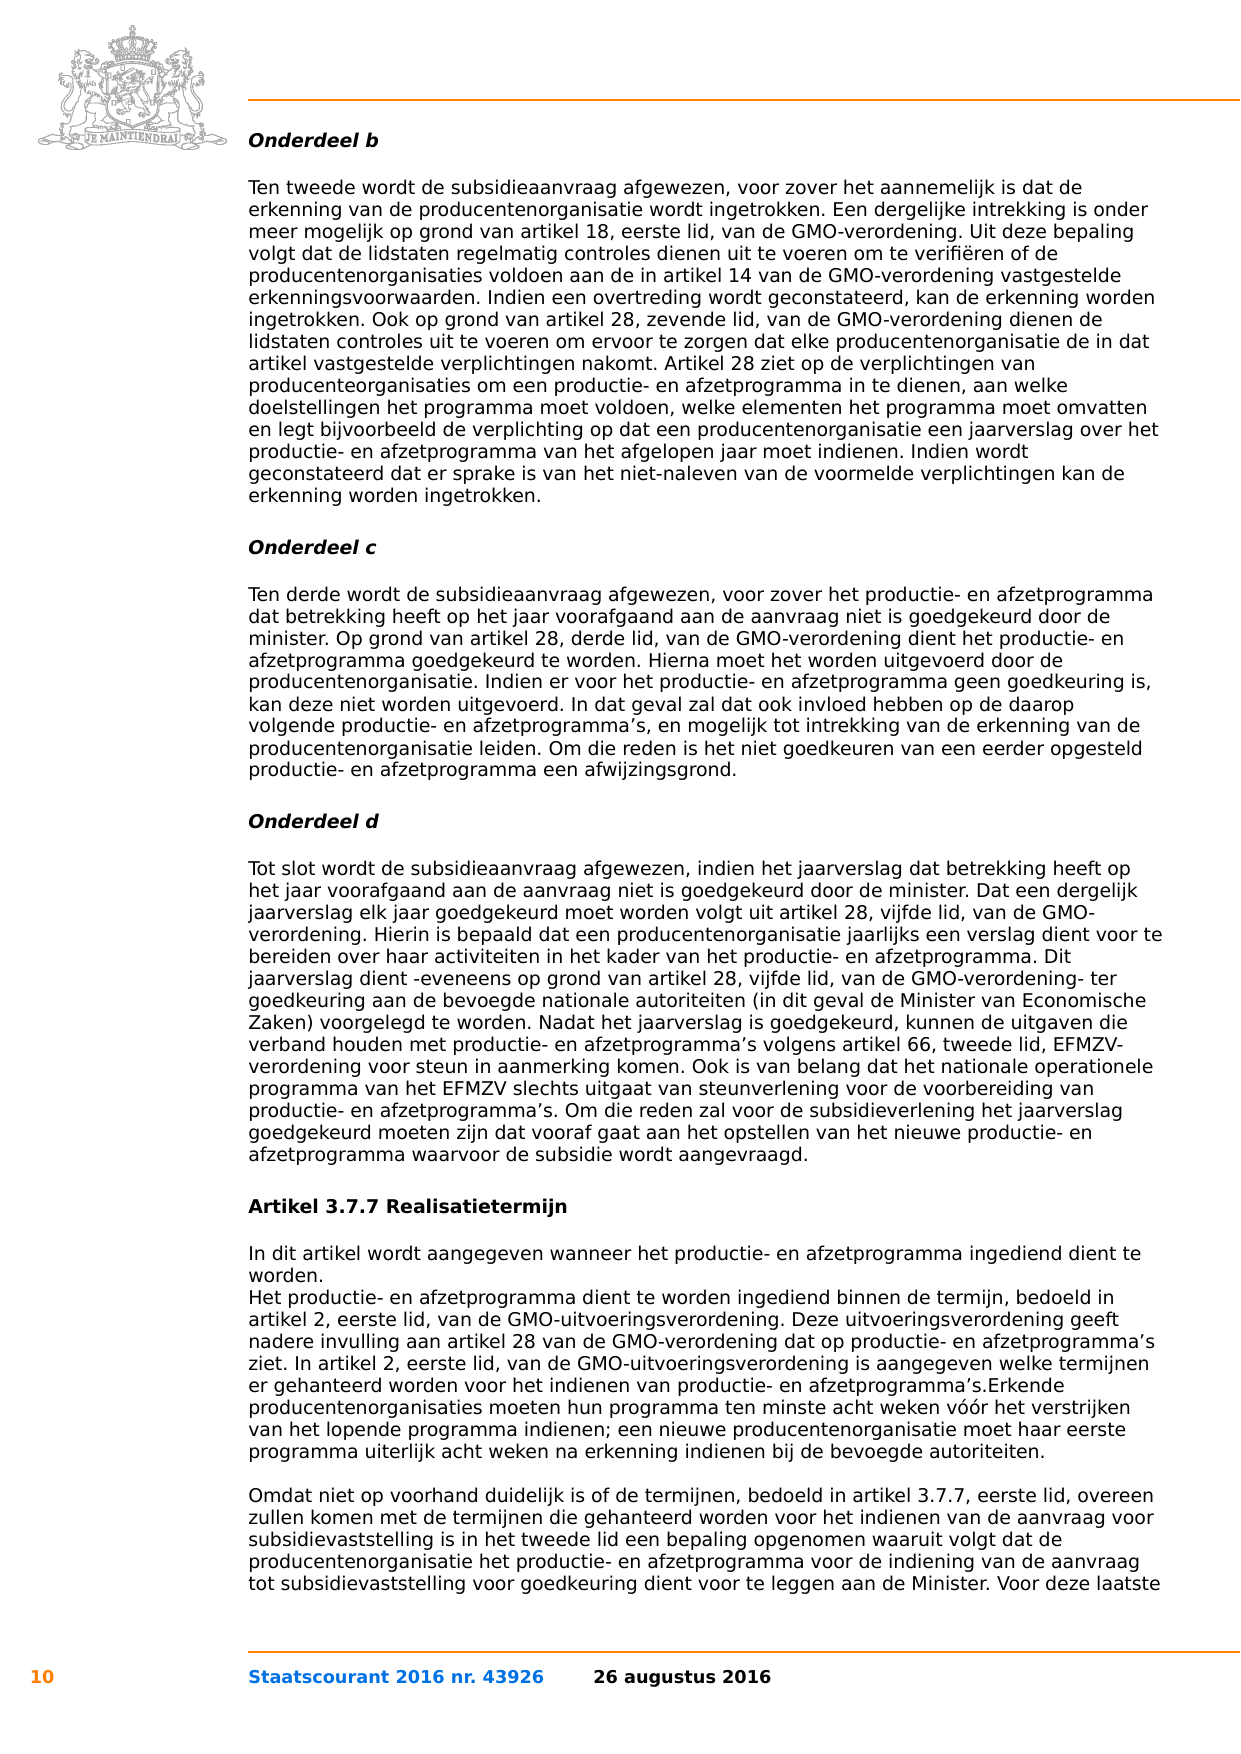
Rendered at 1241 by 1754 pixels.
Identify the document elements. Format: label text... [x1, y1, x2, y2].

text Het productie- en afzetprogramma dient te worden ingediend binnen de termijn, bedoeld in artikel 2, eerste lid, van de GMO-uitvoeringsverordening. Deze uitvoeringsverordening geeft nadere invulling aan artikel 28 van de GMO-verordening dat op productie- en afzetprogramma’s ziet. In artikel 2, eerste lid, van de GMO-uitvoeringsverordening is aangegeven welke termijnen er gehanteerd worden voor het indienen van productie- en afzetprogramma’s.Erkende producentenorganisaties moeten hun programma ten minste acht weken vóór het verstrijken van het lopende programma indienen; een nieuwe producentenorganisatie moet haar eerste programma uiterlijk acht weken na erkenning indienen bij de bevoegde autoriteiten. [248, 1287, 1163, 1463]
text Ten tweede wordt de subsidieaanvraag afgewezen, voor zover het aannemelijk is dat de erkenning van de producentenorganisatie wordt ingetrokken. Een dergelijke intrekking is onder meer mogelijk op grond van artikel 18, eerste lid, van de GMO-verordening. Uit deze bepaling volgt dat de lidstaten regelmatig controles dienen uit te voeren om te verifiëren of de producentenorganisaties voldoen aan de in artikel 14 van de GMO-verordening vastgestelde erkenningsvoorwaarden. Indien een overtreding wordt geconstateerd, kan de erkenning worden ingetrokken. Ook op grond van artikel 28, zevende lid, van de GMO-verordening dienen de lidstaten controles uit te voeren om ervoor te zorgen dat elke producentenorganisatie de in dat artikel vastgestelde verplichtingen nakomt. Artikel 28 ziet op de verplichtingen van producenteorganisaties om een productie- en afzetprogramma in te dienen, aan welke doelstellingen het programma moet voldoen, welke elementen het programma moet omvatten en legt bijvoorbeeld de verplichting op dat een producentenorganisatie een jaarverslag over het productie- en afzetprogramma van het afgelopen jaar moet indienen. Indien wordt geconstateerd dat er sprake is van het niet-naleven van de voormelde verplichtingen kan de erkenning worden ingetrokken. [248, 177, 1163, 507]
text Omdat niet op voorhand duidelijk is of de termijnen, bedoeld in artikel 3.7.7, eerste lid, overeen zullen komen met de termijnen die gehanteerd worden voor het indienen van de aanvraag voor subsidievaststelling is in het tweede lid een bepaling opgenomen waaruit volgt dat de producentenorganisatie het productie- en afzetprogramma voor de indiening van de aanvraag tot subsidievaststelling voor goedkeuring dient voor te leggen aan de Minister. Voor deze laatste [248, 1485, 1163, 1594]
subtitle Onderdeel c [248, 537, 1163, 558]
subtitle Onderdeel d [248, 811, 1163, 833]
text Ten derde wordt de subsidieaanvraag afgewezen, voor zover het productie- en afzetprogramma dat betrekking heeft op het jaar voorafgaand aan de aanvraag niet is goedgekeurd door de minister. Op grond van artikel 28, derde lid, van de GMO-verordening dient het productie- en afzetprogramma goedgekeurd te worden. Hierna moet het worden uitgevoerd door de producentenorganisatie. Indien er voor het productie- en afzetprogramma geen goedkeuring is, kan deze niet worden uitgevoerd. In dat geval zal dat ook invloed hebben op de daarop volgende productie- en afzetprogramma’s, en mogelijk tot intrekking van de erkenning van de producentenorganisatie leiden. Om die reden is het niet goedkeuren van een eerder opgesteld productie- en afzetprogramma een afwijzingsgrond. [248, 583, 1163, 781]
text Tot slot wordt de subsidieaanvraag afgewezen, indien het jaarverslag dat betrekking heeft op het jaar voorafgaand aan de aanvraag niet is goedgekeurd door de minister. Dat een dergelijk jaarverslag elk jaar goedgekeurd moet worden volgt uit artikel 28, vijfde lid, van de GMO-verordening. Hierin is bepaald dat een producentenorganisatie jaarlijks een verslag dient voor te bereiden over haar activiteiten in het kader van het productie- en afzetprogramma. Dit jaarverslag dient -eveneens op grond van artikel 28, vijfde lid, van de GMO-verordening- ter goedkeuring aan de bevoegde nationale autoriteiten (in dit geval de Minister van Economische Zaken) voorgelegd te worden. Nadat het jaarverslag is goedgekeurd, kunnen de uitgaven die verband houden met productie- en afzetprogramma’s volgens artikel 66, tweede lid, EFMZV-verordening voor steun in aanmerking komen. Ook is van belang dat het nationale operationele programma van het EFMZV slechts uitgaat van steunverlening voor de voorbereiding van productie- en afzetprogramma’s. Om die reden zal voor de subsidieverlening het jaarverslag goedgekeurd moeten zijn dat vooraf gaat aan het opstellen van het nieuwe productie- en afzetprogramma waarvoor de subsidie wordt aangevraagd. [248, 858, 1163, 1166]
subtitle Artikel 3.7.7 Realisatietermijn [248, 1196, 1163, 1218]
text In dit artikel wordt aangegeven wanneer het productie- en afzetprogramma ingediend dient te worden. [248, 1243, 1163, 1287]
subtitle Onderdeel b [248, 130, 1163, 152]
picture [38, 25, 227, 150]
